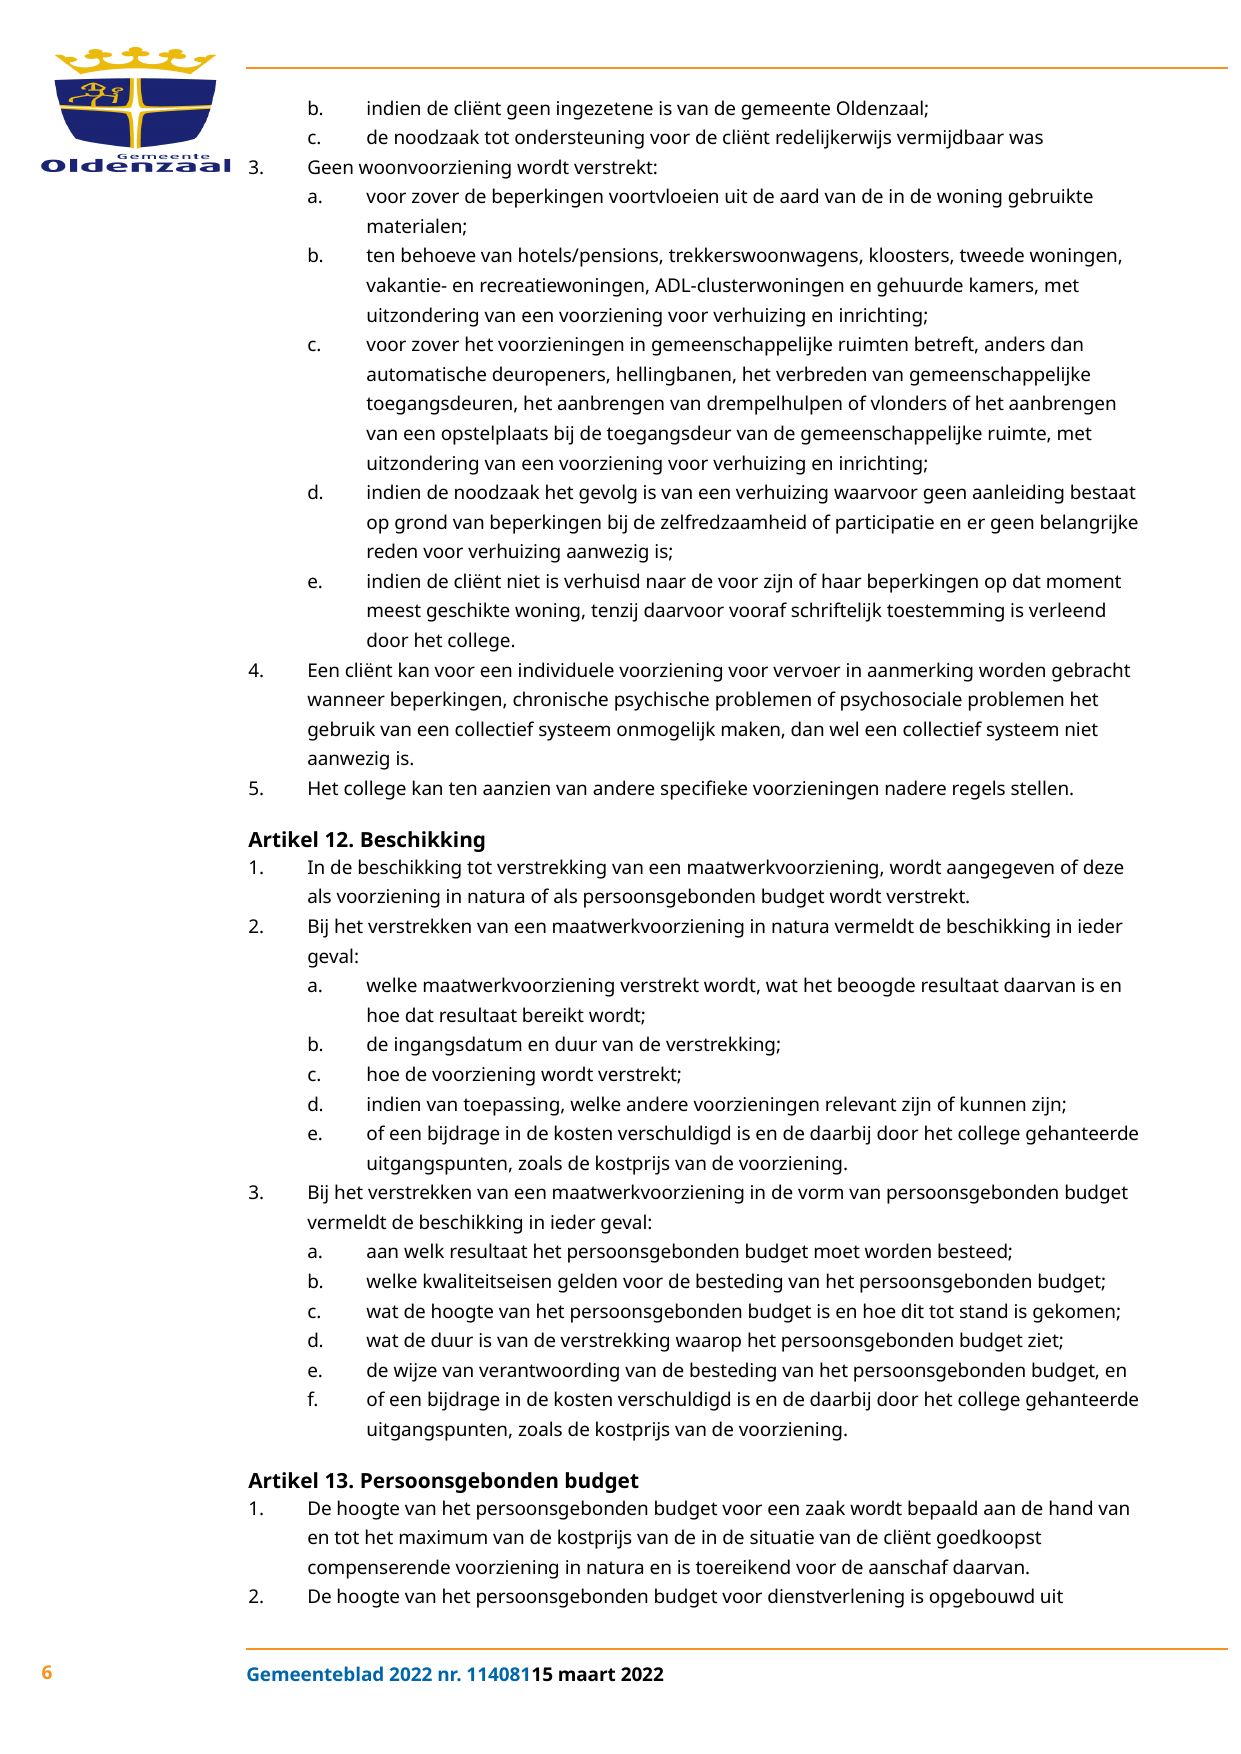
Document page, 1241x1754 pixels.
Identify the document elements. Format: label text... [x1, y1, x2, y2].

list de noodzaak tot ondersteuning voor de cliënt redelijkerwijs vermijdbaar was [307, 124, 1152, 150]
list Het college kan ten aanzien van andere specifieke voorzieningen nadere regels stellen. [248, 775, 1152, 801]
list indien de cliënt niet is verhuisd naar de voor zijn of haar beperkingen op dat moment meest geschikte woning, tenzij daarvoor vooraf schriftelijk toestemming is verleend door het college. [307, 568, 1152, 653]
list of een bijdrage in de kosten verschuldigd is en de daarbij door het college gehanteerde uitgangspunten, zoals de kostprijs van de voorziening. [307, 1120, 1152, 1176]
list wat de hoogte van het persoonsgebonden budget is en hoe dit tot stand is gekomen; [307, 1298, 1152, 1323]
list hoe de voorziening wordt verstrekt; [307, 1061, 1152, 1087]
list Bij het verstrekken van een maatwerkvoorziening in natura vermeldt de beschikking in ieder geval: [248, 913, 1152, 968]
picture [41, 47, 231, 172]
list Bij het verstrekken van een maatwerkvoorziening in de vorm van persoonsgebonden budget vermeldt de beschikking in ieder geval: [248, 1179, 1152, 1235]
list de ingangsdatum en duur van de verstrekking; [307, 1032, 1152, 1057]
list voor zover het voorzieningen in gemeenschappelijke ruimten betreft, anders dan automatische deuropeners, hellingbanen, het verbreden van gemeenschappelijke toegangsdeuren, het aanbrengen van drempelhulpen of vlonders of het aanbrengen van een opstelplaats bij de toegangsdeur van de gemeenschappelijke ruimte, met uitzondering van een voorziening voor verhuizing en inrichting; [307, 331, 1152, 476]
list wat de duur is van de verstrekking waarop het persoonsgebonden budget ziet; [307, 1327, 1152, 1353]
list aan welk resultaat het persoonsgebonden budget moet worden besteed; [307, 1239, 1152, 1264]
text Artikel 13. Persoonsgebonden budget [248, 1467, 1152, 1495]
list In de beschikking tot verstrekking van een maatwerkvoorziening, wordt aangegeven of deze als voorziening in natura of als persoonsgebonden budget wordt verstrekt. [248, 854, 1152, 909]
list Een cliënt kan voor een individuele voorziening voor vervoer in aanmerking worden gebracht wanneer beperkingen, chronische psychische problemen of psychosociale problemen het gebruik van een collectief systeem onmogelijk maken, dan wel een collectief systeem niet aanwezig is. [248, 657, 1152, 771]
list Geen woonvoorziening wordt verstrekt: [248, 154, 1152, 180]
list de wijze van verantwoording van de besteding van het persoonsgebonden budget, en [307, 1357, 1152, 1383]
list indien de noodzaak het gevolg is van een verhuizing waarvoor geen aanleiding bestaat op grond van beperkingen bij de zelfredzaamheid of participatie en er geen belangrijke reden voor verhuizing aanwezig is; [307, 479, 1152, 564]
list welke maatwerkvoorziening verstrekt wordt, wat het beoogde resultaat daarvan is en hoe dat resultaat bereikt wordt; [307, 972, 1152, 1028]
list voor zover de beperkingen voortvloeien uit de aard van de in de woning gebruikte materialen; [307, 183, 1152, 239]
list indien de cliënt geen ingezetene is van de gemeente Oldenzaal; [307, 95, 1152, 121]
list indien van toepassing, welke andere voorzieningen relevant zijn of kunnen zijn; [307, 1091, 1152, 1116]
list De hoogte van het persoonsgebonden budget voor dienstverlening is opgebouwd uit [248, 1584, 1152, 1609]
list De hoogte van het persoonsgebonden budget voor een zaak wordt bepaald aan de hand van en tot het maximum van de kostprijs van de in de situatie van de cliënt goedkoopst compenserende voorziening in natura en is toereikend voor de aanschaf daarvan. [248, 1495, 1152, 1580]
list welke kwaliteitseisen gelden voor de besteding van het persoonsgebonden budget; [307, 1268, 1152, 1294]
text Artikel 12. Beschikking [248, 826, 1152, 854]
list ten behoeve van hotels/pensions, trekkerswoonwagens, kloosters, tweede woningen, vakantie‐ en recreatiewoningen, ADL‐clusterwoningen en gehuurde kamers, met uitzondering van een voorziening voor verhuizing en inrichting; [307, 243, 1152, 328]
list of een bijdrage in de kosten verschuldigd is en de daarbij door het college gehanteerde uitgangspunten, zoals de kostprijs van de voorziening. [307, 1387, 1152, 1442]
